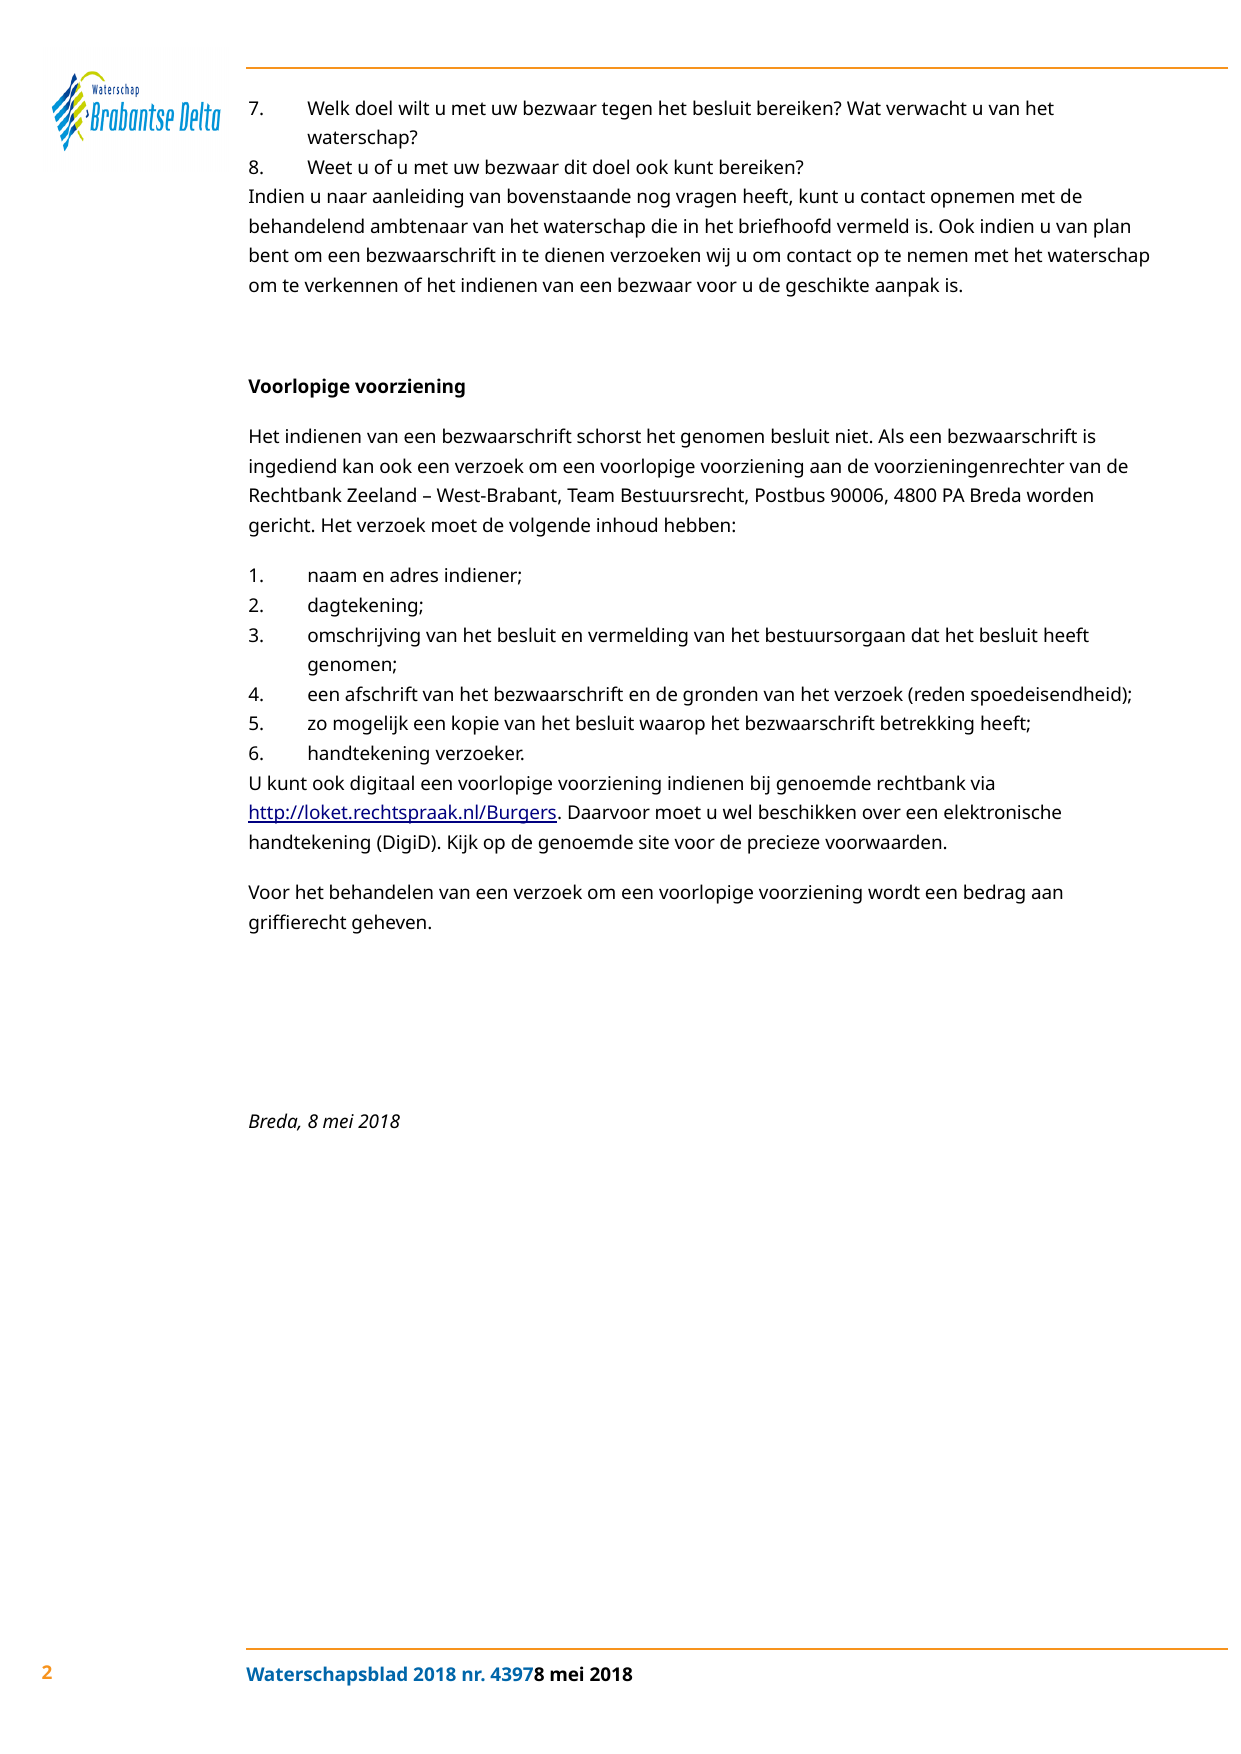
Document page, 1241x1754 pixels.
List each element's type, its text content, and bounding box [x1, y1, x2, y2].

text U kunt ook digitaal een voorlopige voorziening indienen bij genoemde rechtbank via http://loket.rechtspraak.nl/Burgers. Daarvoor moet u wel beschikken over een elektronische handtekening (DigiD). Kijk op de genoemde site voor de precieze voorwaarden. [248, 770, 1152, 855]
list naam en adres indiener; [248, 563, 1152, 588]
text Breda, 8 mei 2018 [248, 1108, 1152, 1134]
text Indien u naar aanleiding van bovenstaande nog vragen heeft, kunt u contact opnemen met de behandelend ambtenaar van het waterschap die in het briefhoofd vermeld is. Ook indien u van plan bent om een bezwaarschrift in te dienen verzoeken wij u om contact op te nemen met het waterschap om te verkennen of het indienen van een bezwaar voor u de geschikte aanpak is. [248, 183, 1152, 298]
list Weet u of u met uw bezwaar dit doel ook kunt bereiken? [248, 154, 1152, 180]
text Voorlopige voorziening [248, 373, 1152, 399]
list omschrijving van het besluit en vermelding van het bestuursorgaan dat het besluit heeft genomen; [248, 622, 1152, 677]
text Het indienen van een bezwaarschrift schorst het genomen besluit niet. Als een bezwaarschrift is ingediend kan ook een verzoek om een voorlopige voorziening aan de voorzieningenrechter van de Rechtbank Zeeland – West-Brabant, Team Bestuursrecht, Postbus 90006, 4800 PA Breda worden gericht. Het verzoek moet de volgende inhoud hebben: [248, 423, 1152, 538]
list dagtekening; [248, 592, 1152, 618]
list een afschrift van het bezwaarschrift en de gronden van het verzoek (reden spoedeisendheid); [248, 681, 1152, 707]
picture [41, 47, 231, 172]
list zo mogelijk een kopie van het besluit waarop het bezwaarschrift betrekking heeft; [248, 711, 1152, 736]
list handtekening verzoeker. [248, 740, 1152, 766]
list Welk doel wilt u met uw bezwaar tegen het besluit bereiken? Wat verwacht u van het waterschap? [248, 95, 1152, 150]
text Voor het behandelen van een verzoek om een voorlopige voorziening wordt een bedrag aan griffierecht geheven. [248, 879, 1152, 935]
